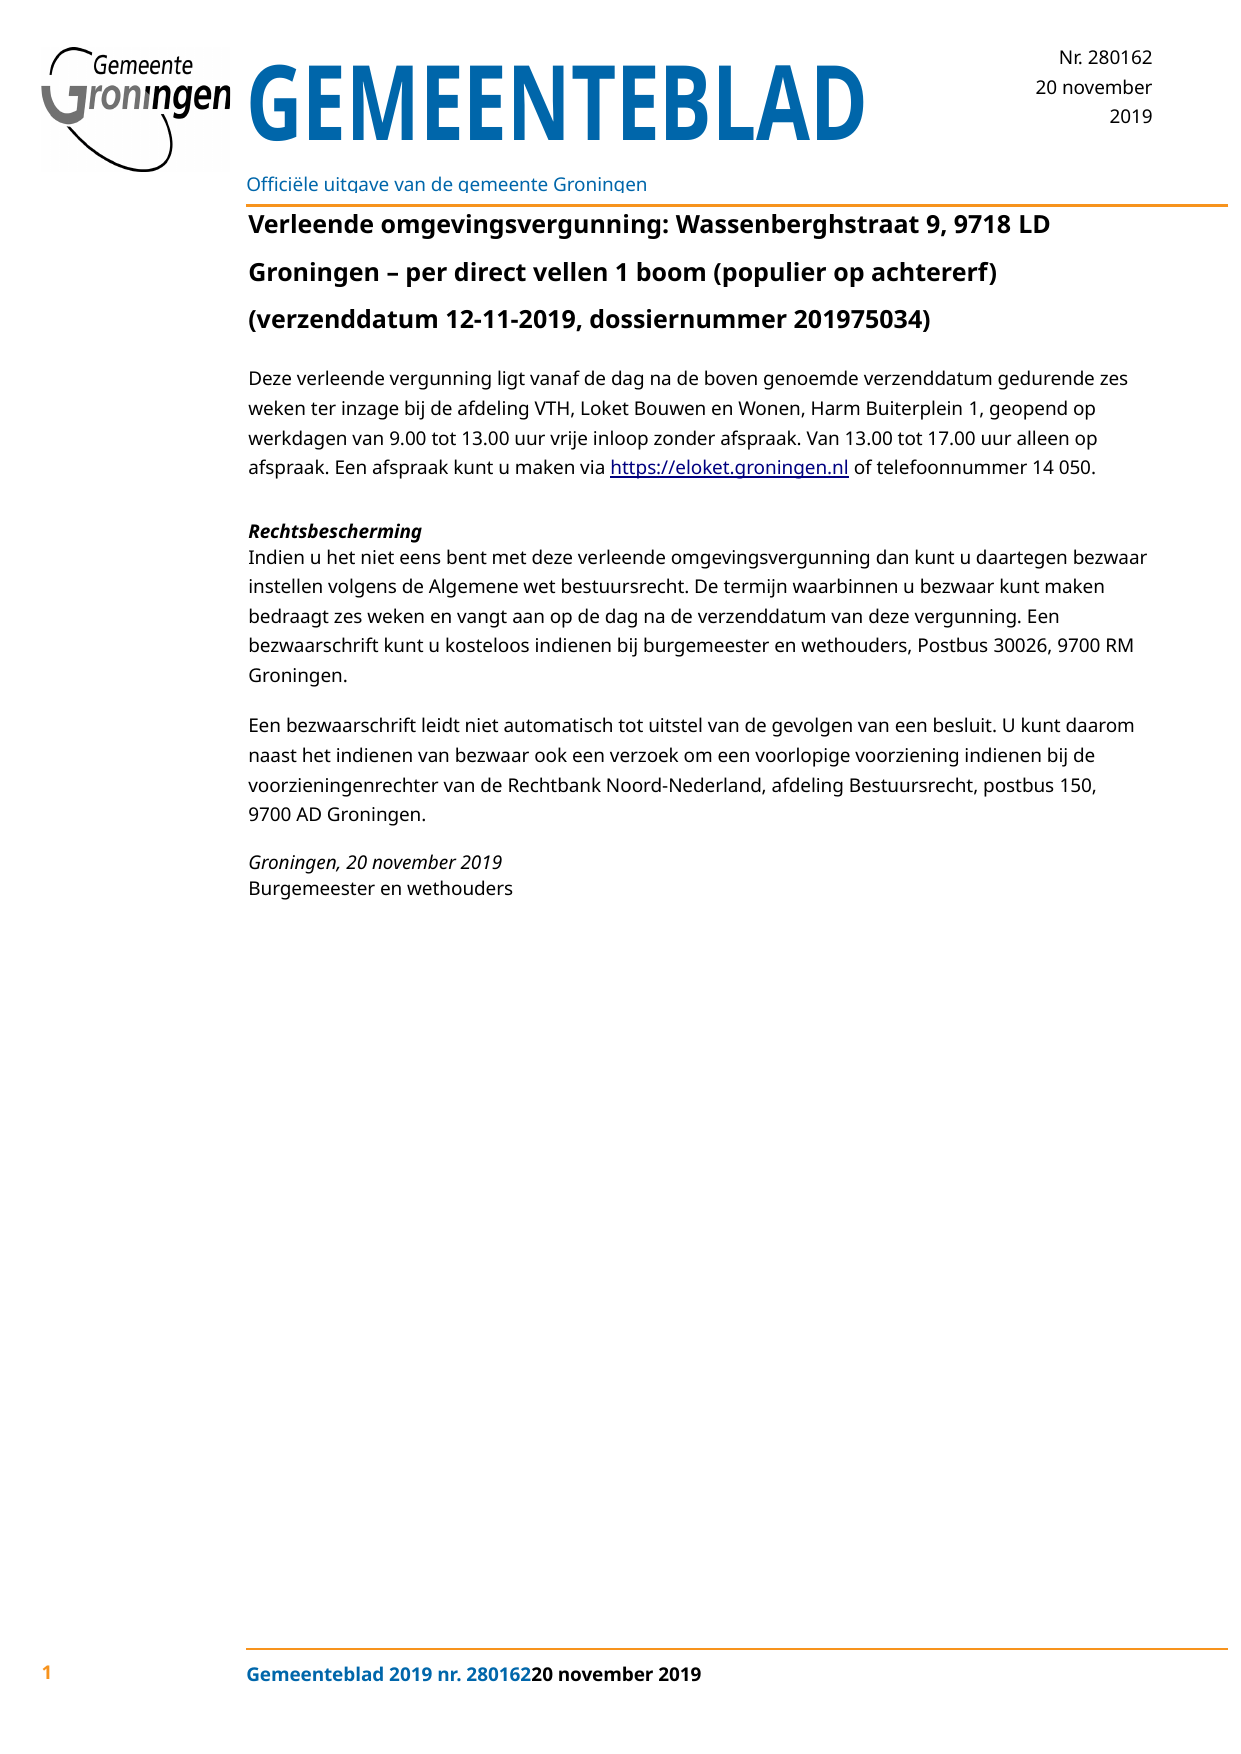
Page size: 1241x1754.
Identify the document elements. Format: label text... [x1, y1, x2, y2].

text Verleende omgevingsvergunning: Wassenberghstraat 9, 9718 LD Groningen – per direct vellen 1 boom (populier op achtererf) (verzenddatum 12-11-2019, dossiernummer 201975034) [248, 207, 1152, 336]
text Burgemeester en wethouders [248, 875, 1152, 901]
picture [41, 47, 231, 172]
text Een bezwaarschrift leidt niet automatisch tot uitstel van de gevolgen van een besluit. U kunt daarom naast het indienen van bezwaar ook een verzoek om een voorlopige voorziening indienen bij de voorzieningenrechter van de Rechtbank Noord-Nederland, afdeling Bestuursrecht, postbus 150, 9700 AD Groningen. [248, 713, 1152, 827]
text Rechtsbescherming [248, 518, 1152, 544]
text Groningen, 20 november 2019 [248, 849, 1152, 875]
text Deze verleende vergunning ligt vanaf de dag na de boven genoemde verzenddatum gedurende zes weken ter inzage bij de afdeling VTH, Loket Bouwen en Wonen, Harm Buiterplein 1, geopend op werkdagen van 9.00 tot 13.00 uur vrije inloop zonder afspraak. Van 13.00 tot 17.00 uur alleen op afspraak. Een afspraak kunt u maken via https://eloket.groningen.nl of telefoonnummer 14 050. [248, 366, 1152, 480]
text Indien u het niet eens bent met deze verleende omgevingsvergunning dan kunt u daartegen bezwaar instellen volgens de Algemene wet bestuursrecht. De termijn waarbinnen u bezwaar kunt maken bedraagt zes weken en vangt aan op de dag na de verzenddatum van deze vergunning. Een bezwaarschrift kunt u kosteloos indienen bij burgemeester en wethouders, Postbus 30026, 9700 RM Groningen. [248, 544, 1152, 688]
